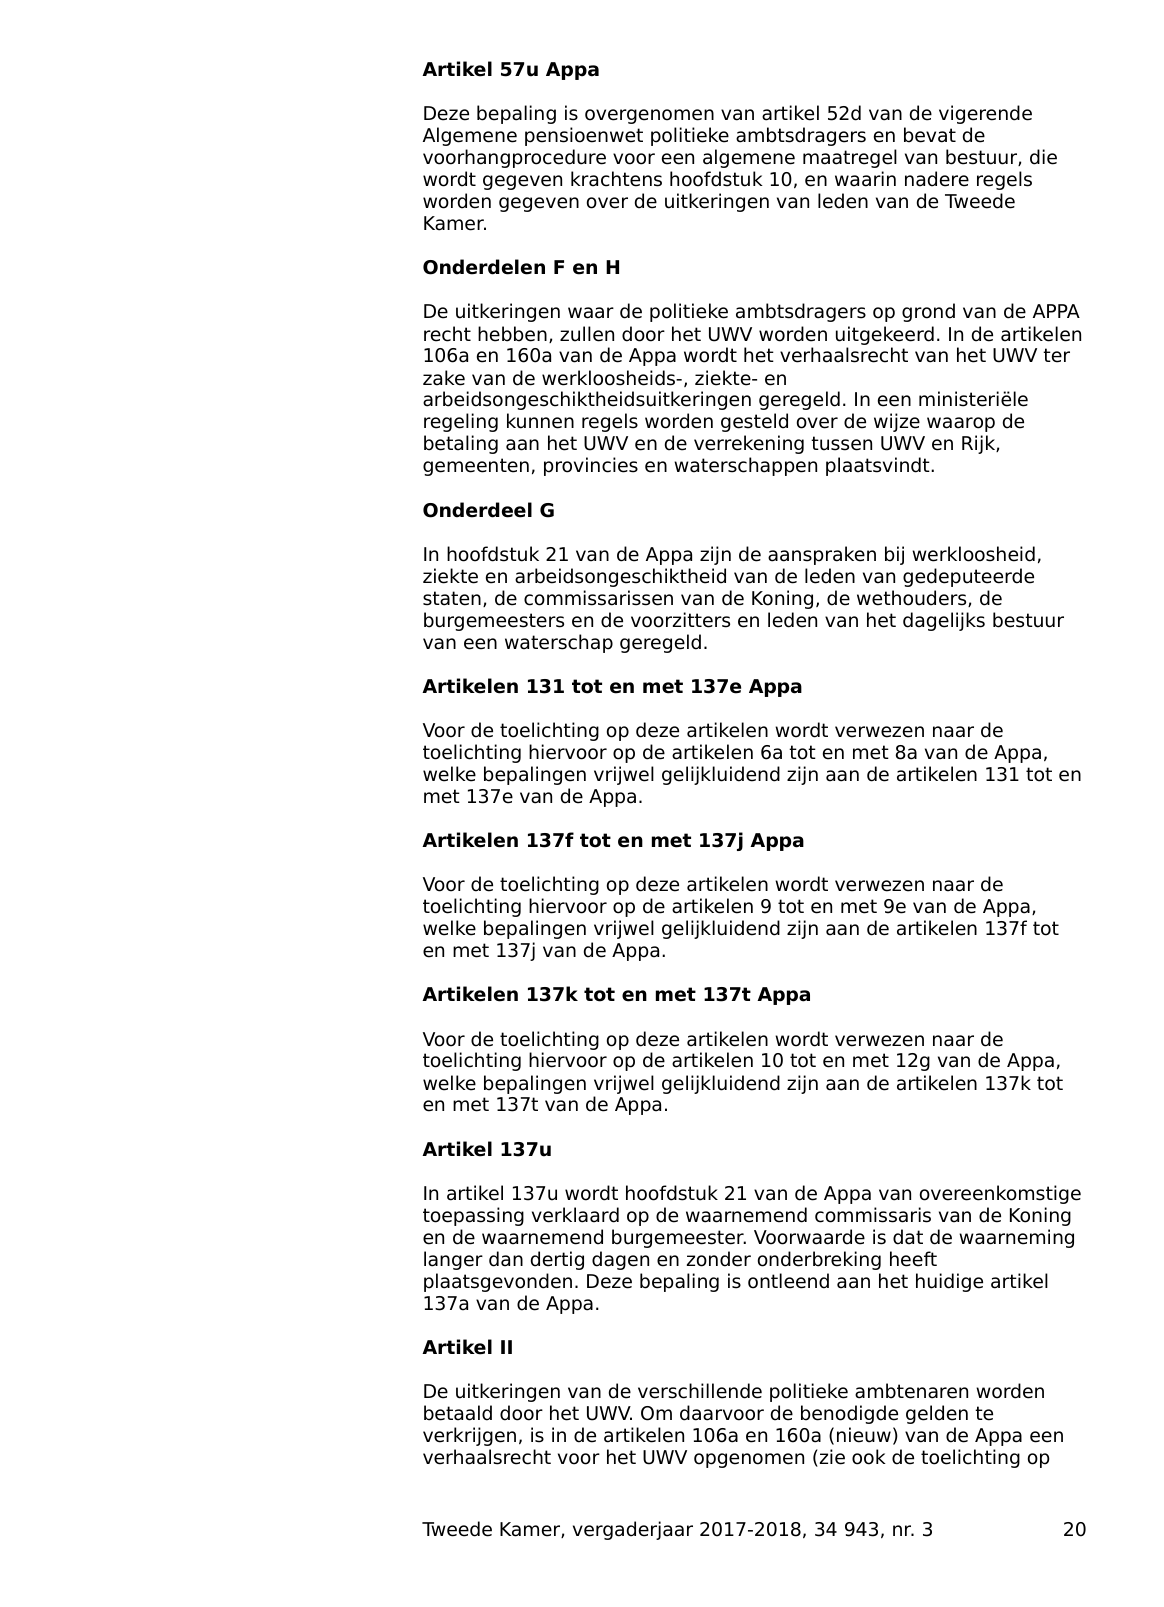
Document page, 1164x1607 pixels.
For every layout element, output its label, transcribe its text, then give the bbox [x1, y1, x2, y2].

subtitle Onderdeel G [422, 499, 1087, 521]
text Deze bepaling is overgenomen van artikel 52d van de vigerende Algemene pensioenwet politieke ambtsdragers en bevat de voorhangprocedure voor een algemene maatregel van bestuur, die wordt gegeven krachtens hoofdstuk 10, en waarin nadere regels worden gegeven over de uitkeringen van leden van de Tweede Kamer. [422, 103, 1087, 235]
text In hoofdstuk 21 van de Appa zijn de aanspraken bij werkloosheid, ziekte en arbeidsongeschiktheid van de leden van gedeputeerde staten, de commissarissen van de Koning, de wethouders, de burgemeesters en de voorzitters en leden van het dagelijks bestuur van een waterschap geregeld. [422, 544, 1087, 653]
text In artikel 137u wordt hoofdstuk 21 van de Appa van overeenkomstige toepassing verklaard op de waarnemend commissaris van de Koning en de waarnemend burgemeester. Voorwaarde is dat de waarneming langer dan dertig dagen en zonder onderbreking heeft plaatsgevonden. Deze bepaling is ontleend aan het huidige artikel 137a van de Appa. [422, 1183, 1087, 1314]
text De uitkeringen van de verschillende politieke ambtenaren worden betaald door het UWV. Om daarvoor de benodigde gelden te verkrijgen, is in de artikelen 106a en 160a (nieuw) van de Appa een verhaalsrecht voor het UWV opgenomen (zie ook de toelichting op [422, 1381, 1087, 1469]
subtitle Artikel 57u Appa [422, 59, 1087, 81]
text De uitkeringen waar de politieke ambtsdragers op grond van de APPA recht hebben, zullen door het UWV worden uitgekeerd. In de artikelen 106a en 160a van de Appa wordt het verhaalsrecht van het UWV ter zake van de werkloosheids-, ziekte- en arbeidsongeschiktheidsuitkeringen geregeld. In een ministeriële regeling kunnen regels worden gesteld over de wijze waarop de betaling aan het UWV en de verrekening tussen UWV en Rijk, gemeenten, provincies en waterschappen plaatsvindt. [422, 301, 1087, 477]
subtitle Artikelen 137k tot en met 137t Appa [422, 984, 1087, 1006]
subtitle Onderdelen F en H [422, 257, 1087, 279]
text Voor de toelichting op deze artikelen wordt verwezen naar de toelichting hiervoor op de artikelen 6a tot en met 8a van de Appa, welke bepalingen vrijwel gelijkluidend zijn aan de artikelen 131 tot en met 137e van de Appa. [422, 720, 1087, 808]
text Voor de toelichting op deze artikelen wordt verwezen naar de toelichting hiervoor op de artikelen 10 tot en met 12g van de Appa, welke bepalingen vrijwel gelijkluidend zijn aan de artikelen 137k tot en met 137t van de Appa. [422, 1028, 1087, 1116]
subtitle Artikel 137u [422, 1138, 1087, 1161]
subtitle Artikelen 137f tot en met 137j Appa [422, 830, 1087, 852]
subtitle Artikel II [422, 1337, 1087, 1359]
text Voor de toelichting op deze artikelen wordt verwezen naar de toelichting hiervoor op de artikelen 9 tot en met 9e van de Appa, welke bepalingen vrijwel gelijkluidend zijn aan de artikelen 137f tot en met 137j van de Appa. [422, 874, 1087, 962]
subtitle Artikelen 131 tot en met 137e Appa [422, 676, 1087, 698]
